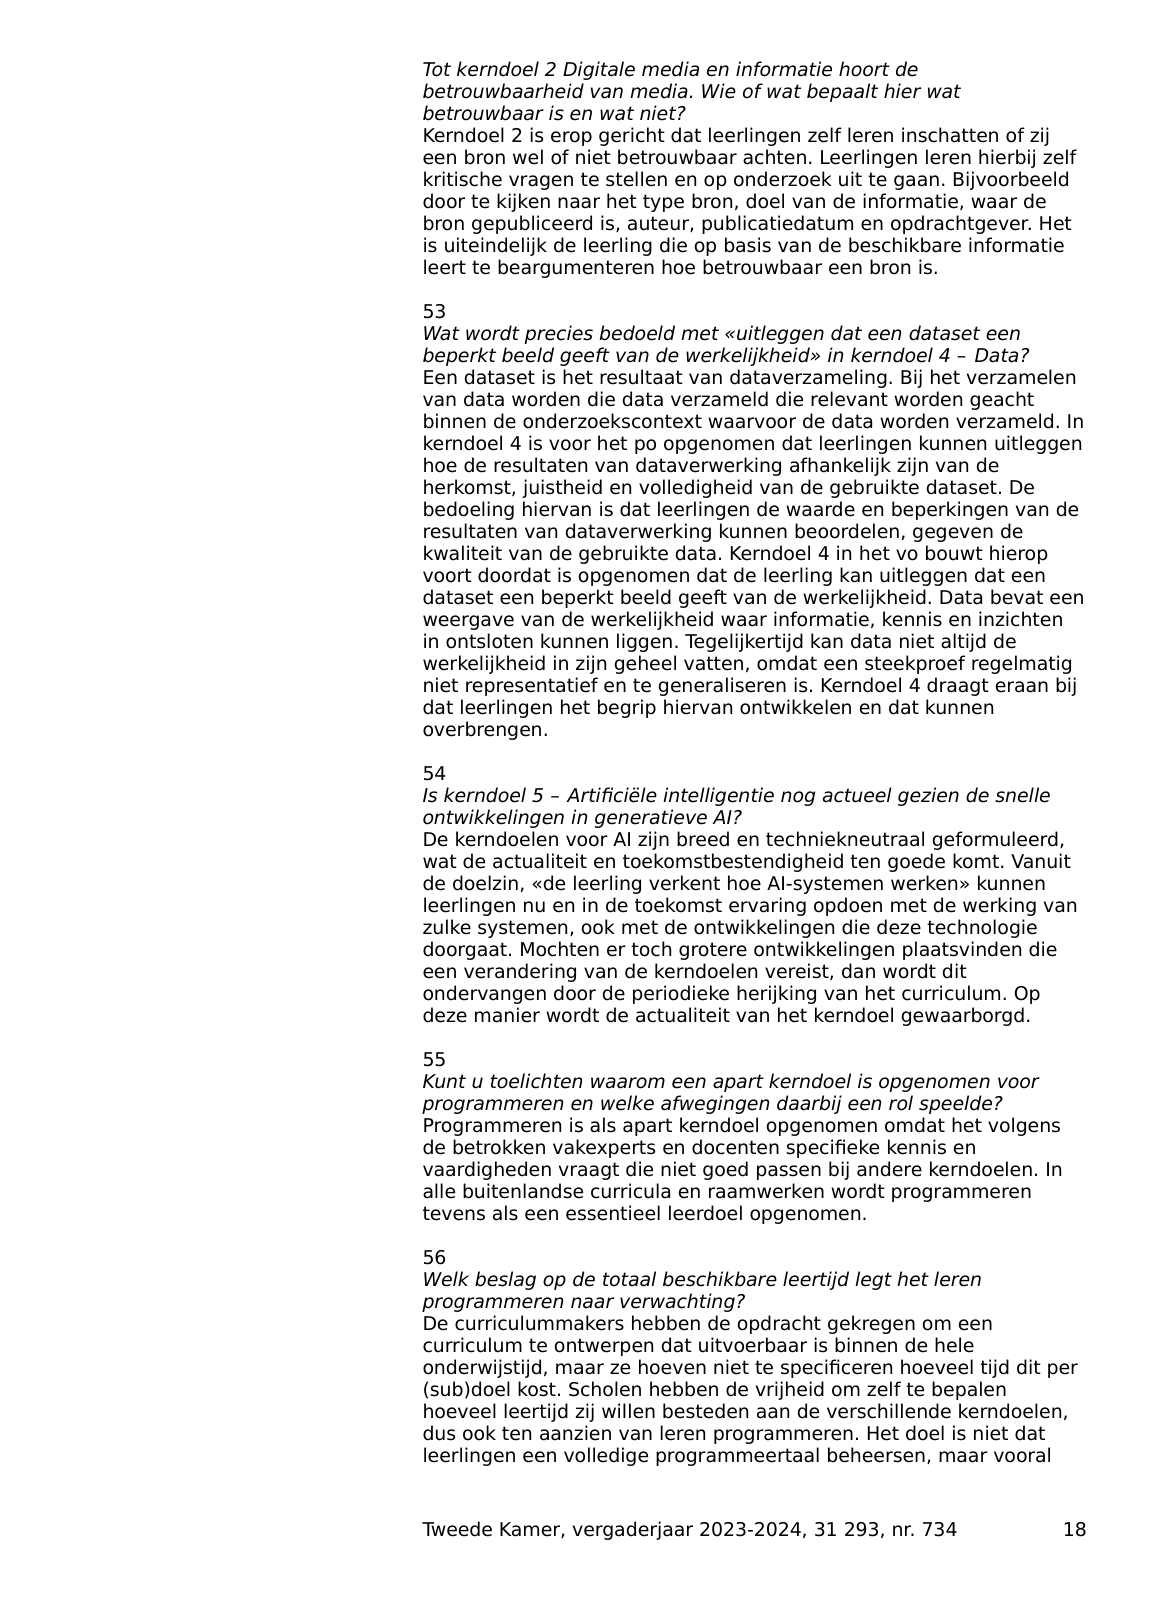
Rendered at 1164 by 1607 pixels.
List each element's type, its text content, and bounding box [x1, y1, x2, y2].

text Is kerndoel 5 – Artificiële intelligentie nog actueel gezien de snelle ontwikkelingen in generatieve AI? [422, 785, 1087, 829]
text Wat wordt precies bedoeld met «uitleggen dat een dataset een beperkt beeld geeft van de werkelijkheid» in kerndoel 4 – Data? [422, 323, 1087, 367]
text 53 [422, 301, 1087, 323]
text Welk beslag op de totaal beschikbare leertijd legt het leren programmeren naar verwachting? [422, 1269, 1087, 1313]
text Programmeren is als apart kerndoel opgenomen omdat het volgens de betrokken vakexperts en docenten specifieke kennis en vaardigheden vraagt die niet goed passen bij andere kerndoelen. In alle buitenlandse curricula en raamwerken wordt programmeren tevens als een essentieel leerdoel opgenomen. [422, 1115, 1087, 1224]
text 54 [422, 763, 1087, 785]
text De curriculummakers hebben de opdracht gekregen om een curriculum te ontwerpen dat uitvoerbaar is binnen de hele onderwijstijd, maar ze hoeven niet te specificeren hoeveel tijd dit per (sub)doel kost. Scholen hebben de vrijheid om zelf te bepalen hoeveel leertijd zij willen besteden aan de verschillende kerndoelen, dus ook ten aanzien van leren programmeren. Het doel is niet dat leerlingen een volledige programmeertaal beheersen, maar vooral [422, 1313, 1087, 1467]
text Tot kerndoel 2 Digitale media en informatie hoort de betrouwbaarheid van media. Wie of wat bepaalt hier wat betrouwbaar is en wat niet? [422, 59, 1087, 125]
text Kerndoel 2 is erop gericht dat leerlingen zelf leren inschatten of zij een bron wel of niet betrouwbaar achten. Leerlingen leren hierbij zelf kritische vragen te stellen en op onderzoek uit te gaan. Bijvoorbeeld door te kijken naar het type bron, doel van de informatie, waar de bron gepubliceerd is, auteur, publicatiedatum en opdrachtgever. Het is uiteindelijk de leerling die op basis van de beschikbare informatie leert te beargumenteren hoe betrouwbaar een bron is. [422, 125, 1087, 279]
text Kunt u toelichten waarom een apart kerndoel is opgenomen voor programmeren en welke afwegingen daarbij een rol speelde? [422, 1071, 1087, 1115]
text De kerndoelen voor AI zijn breed en techniekneutraal geformuleerd, wat de actualiteit en toekomstbestendigheid ten goede komt. Vanuit de doelzin, «de leerling verkent hoe AI-systemen werken» kunnen leerlingen nu en in de toekomst ervaring opdoen met de werking van zulke systemen, ook met de ontwikkelingen die deze technologie doorgaat. Mochten er toch grotere ontwikkelingen plaatsvinden die een verandering van de kerndoelen vereist, dan wordt dit ondervangen door de periodieke herijking van het curriculum. Op deze manier wordt de actualiteit van het kerndoel gewaarborgd. [422, 829, 1087, 1027]
text Een dataset is het resultaat van dataverzameling. Bij het verzamelen van data worden die data verzameld die relevant worden geacht binnen de onderzoekscontext waarvoor de data worden verzameld. In kerndoel 4 is voor het po opgenomen dat leerlingen kunnen uitleggen hoe de resultaten van dataverwerking afhankelijk zijn van de herkomst, juistheid en volledigheid van de gebruikte dataset. De bedoeling hiervan is dat leerlingen de waarde en beperkingen van de resultaten van dataverwerking kunnen beoordelen, gegeven de kwaliteit van de gebruikte data. Kerndoel 4 in het vo bouwt hierop voort doordat is opgenomen dat de leerling kan uitleggen dat een dataset een beperkt beeld geeft van de werkelijkheid. Data bevat een weergave van de werkelijkheid waar informatie, kennis en inzichten in ontsloten kunnen liggen. Tegelijkertijd kan data niet altijd de werkelijkheid in zijn geheel vatten, omdat een steekproef regelmatig niet representatief en te generaliseren is. Kerndoel 4 draagt eraan bij dat leerlingen het begrip hiervan ontwikkelen en dat kunnen overbrengen. [422, 367, 1087, 741]
text 55 [422, 1049, 1087, 1071]
text 56 [422, 1247, 1087, 1269]
